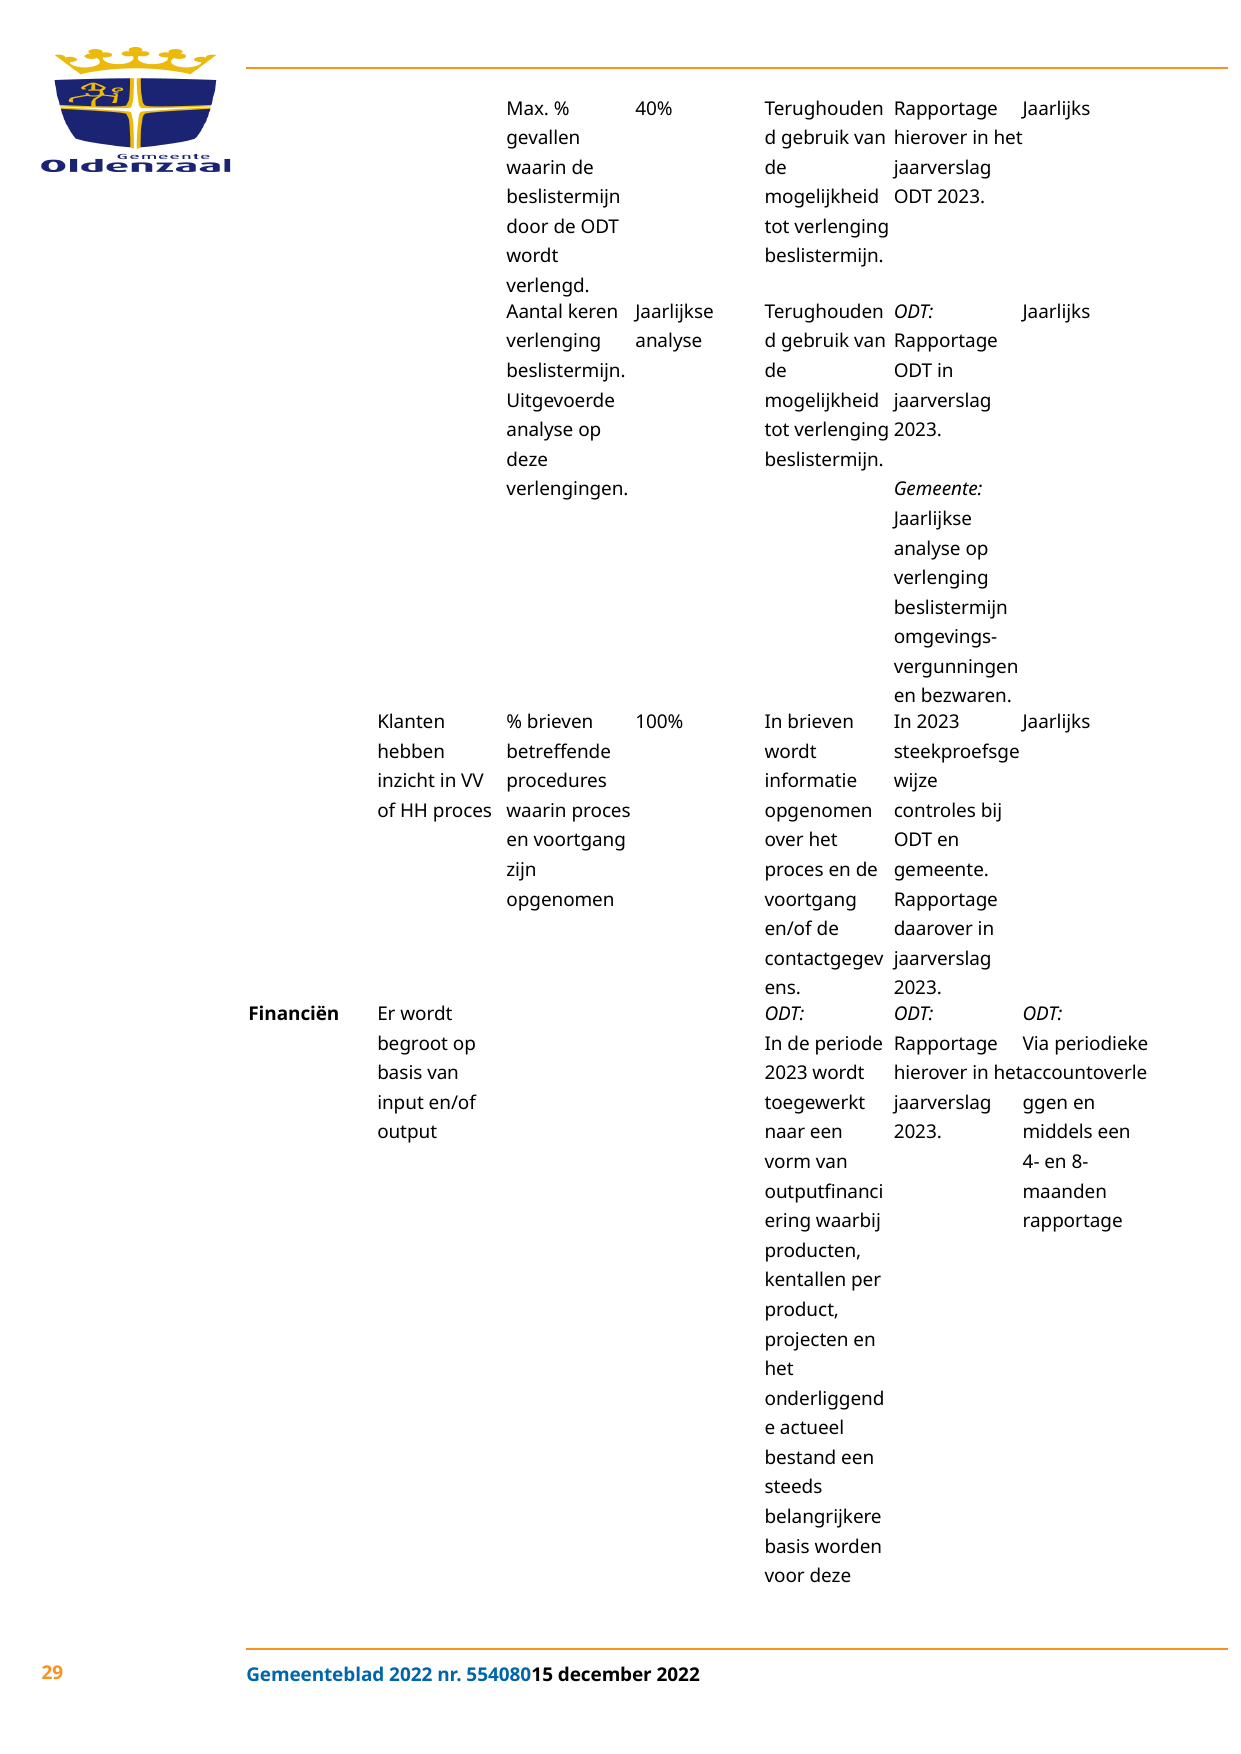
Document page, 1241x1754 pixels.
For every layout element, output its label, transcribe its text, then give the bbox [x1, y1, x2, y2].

table_cell Er wordt begroot op basis van input en/of output [377, 1000, 506, 1588]
table_cell Aantal keren verlenging beslistermijn. Uitgevoerde analyse op deze verlengingen. [506, 298, 635, 708]
table_cell ODT: In de periode 2023 wordt toegewerkt naar een vorm van outputfinanciering waarbij producten, kentallen per product, projecten en het onderliggende actueel bestand een steeds belangrijkere basis worden voor deze [764, 1000, 893, 1588]
table_cell Jaarlijkse analyse [635, 298, 764, 708]
table_cell 40% [635, 95, 764, 298]
table_cell Terughoudend gebruik van de mogelijkheid tot verlenging beslistermijn. [764, 298, 893, 708]
table_cell % brieven betreffende procedures waarin proces en voortgang zijn opgenomen [506, 708, 635, 1000]
table_cell [248, 95, 377, 298]
table_cell [248, 708, 377, 1000]
table_cell ODT: Via periodieke accountoverleggen en middels een 4- en 8-maanden rapportage [1023, 1000, 1152, 1588]
table_cell Terughoudend gebruik van de mogelijkheid tot verlenging beslistermijn. [764, 95, 893, 298]
table_cell Jaarlijks [1023, 708, 1152, 1000]
table_cell In brieven wordt informatie opgenomen over het proces en de voortgang en/of de contactgegevens. [764, 708, 893, 1000]
table_cell Jaarlijks [1023, 95, 1152, 298]
table_cell In 2023 steekproefsgewijze controles bij ODT en gemeente. Rapportage daarover in jaarverslag 2023. [894, 708, 1022, 1000]
table_cell Klanten hebben inzicht in VV of HH proces [377, 708, 506, 1000]
table_cell [377, 95, 506, 298]
table_cell ODT: Rapportage hierover in het jaarverslag 2023. [894, 1000, 1022, 1588]
table_cell [248, 298, 377, 708]
picture [41, 47, 231, 172]
table_cell ODT: Rapportage ODT in jaarverslag 2023. Gemeente: Jaarlijkse analyse op verlenging beslistermijn omgevings-vergunningen en bezwaren. [894, 298, 1022, 708]
table_cell Jaarlijks [1023, 298, 1152, 708]
table_cell 100% [635, 708, 764, 1000]
table_cell [377, 298, 506, 708]
table_cell [635, 1000, 764, 1588]
table_cell [506, 1000, 635, 1588]
table_cell Financiën [248, 1000, 377, 1588]
table_cell Rapportage hierover in het jaarverslag ODT 2023. [894, 95, 1022, 298]
table_cell Max. % gevallen waarin de beslistermijn door de ODT wordt verlengd. [506, 95, 635, 298]
